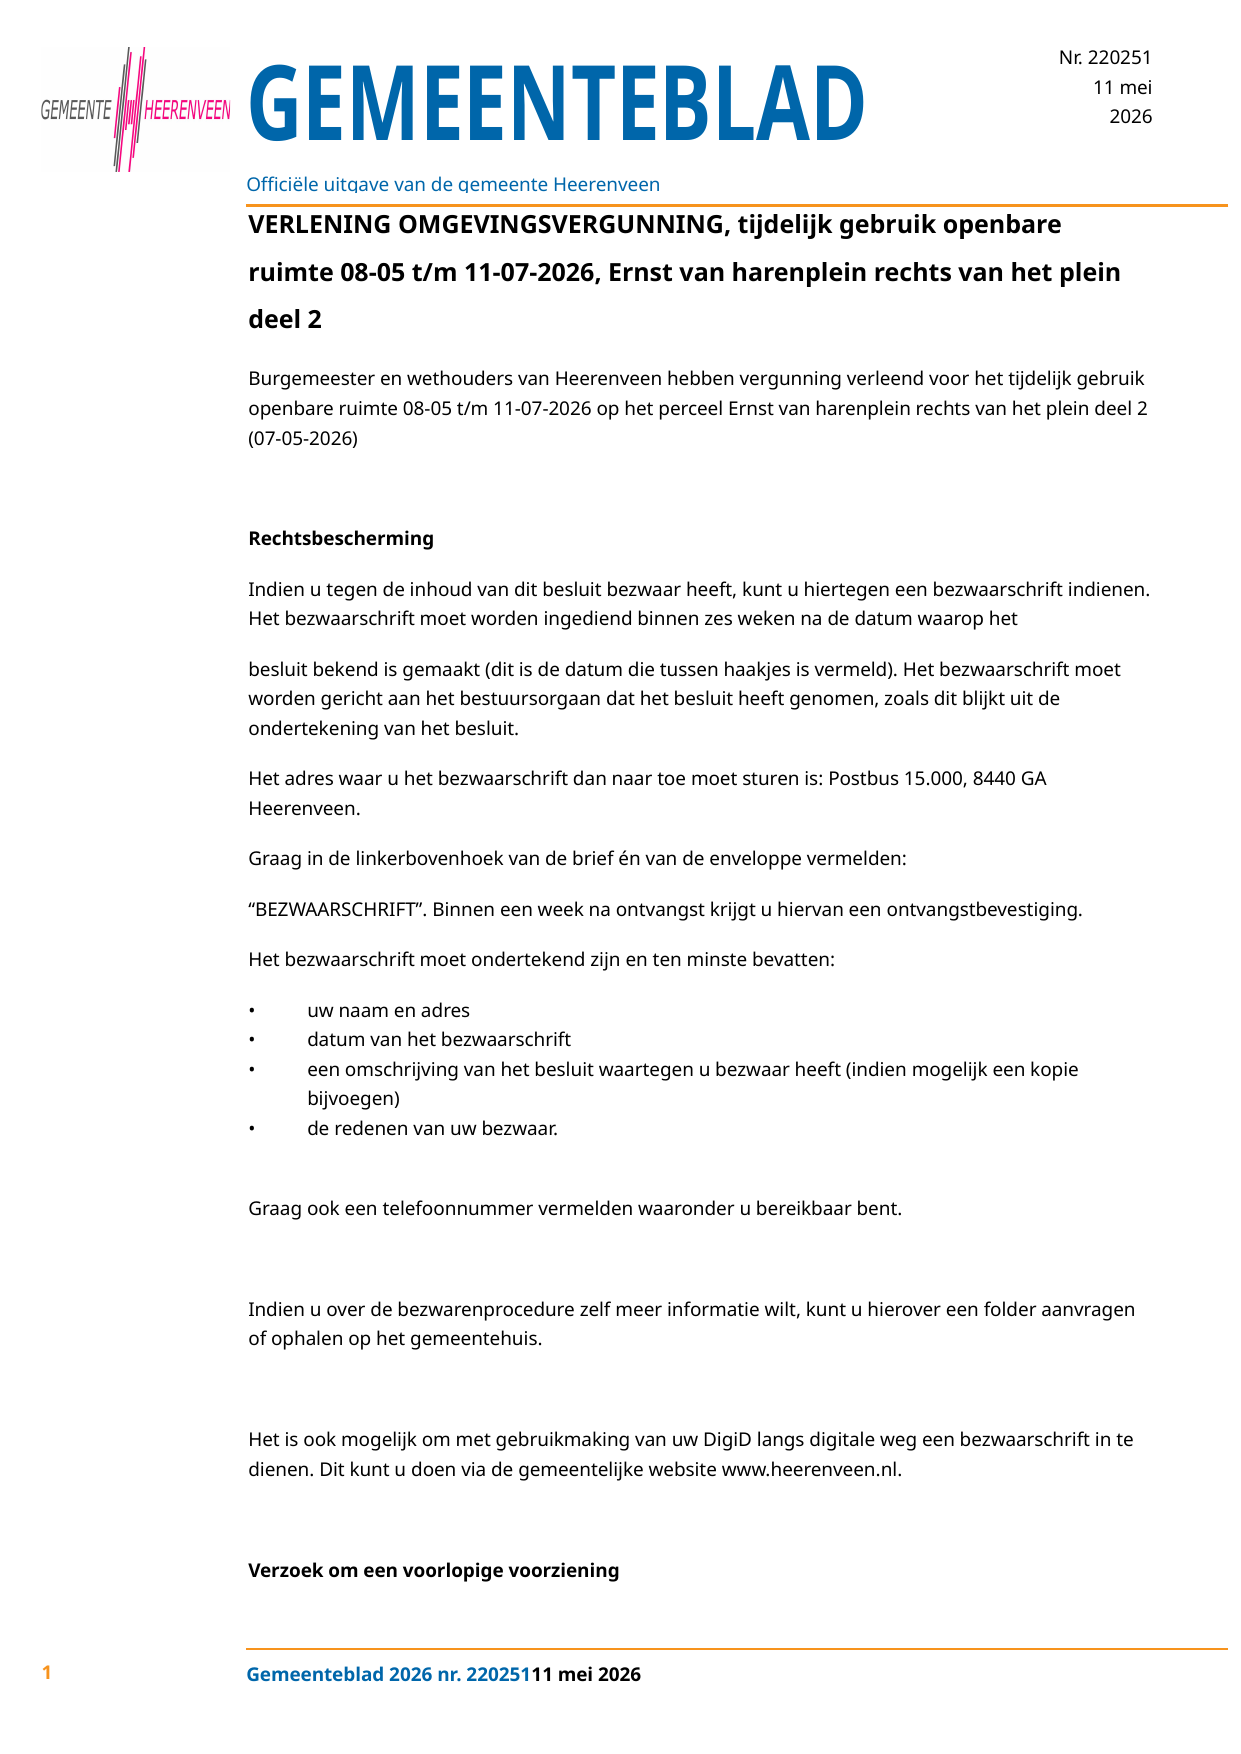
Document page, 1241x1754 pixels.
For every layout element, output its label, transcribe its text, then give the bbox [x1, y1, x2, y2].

text Rechtsbescherming [248, 526, 1152, 551]
text Verzoek om een voorlopige voorziening [248, 1557, 1152, 1582]
picture [41, 47, 231, 172]
list een omschrijving van het besluit waartegen u bezwaar heeft (indien mogelijk een kopie bijvoegen) [248, 1056, 1152, 1111]
text Het adres waar u het bezwaarschrift dan naar toe moet sturen is: Postbus 15.000, 8440 GA Heerenveen. [248, 766, 1152, 821]
text “BEZWAARSCHRIFT”. Binnen een week na ontvangst krijgt u hiervan een ontvangstbevestiging. [248, 896, 1152, 922]
text Burgemeester en wethouders van Heerenveen hebben vergunning verleend voor het tijdelijk gebruik openbare ruimte 08-05 t/m 11-07-2026 op het perceel Ernst van harenplein rechts van het plein deel 2 (07-05-2026) [248, 366, 1152, 450]
text Indien u over de bezwarenprocedure zelf meer informatie wilt, kunt u hierover een folder aanvragen of ophalen op het gemeentehuis. [248, 1296, 1152, 1351]
text Graag in de linkerbovenhoek van de brief én van de enveloppe vermelden: [248, 846, 1152, 871]
text Het bezwaarschrift moet ondertekend zijn en ten minste bevatten: [248, 946, 1152, 972]
list de redenen van uw bezwaar. [248, 1115, 1152, 1141]
list datum van het bezwaarschrift [248, 1026, 1152, 1052]
text Indien u tegen de inhoud van dit besluit bezwaar heeft, kunt u hiertegen een bezwaarschrift indienen. Het bezwaarschrift moet worden ingediend binnen zes weken na de datum waarop het [248, 576, 1152, 631]
list uw naam en adres [248, 997, 1152, 1022]
text Het is ook mogelijk om met gebruikmaking van uw DigiD langs digitale weg een bezwaarschrift in te dienen. Dit kunt u doen via de gemeentelijke website www.heerenveen.nl. [248, 1426, 1152, 1482]
text besluit bekend is gemaakt (dit is de datum die tussen haakjes is vermeld). Het bezwaarschrift moet worden gericht aan het bestuursorgaan dat het besluit heeft genomen, zoals dit blijkt uit de ondertekening van het besluit. [248, 656, 1152, 741]
text Graag ook een telefoonnummer vermelden waaronder u bereikbaar bent. [248, 1195, 1152, 1221]
text VERLENING OMGEVINGSVERGUNNING, tijdelijk gebruik openbare ruimte 08-05 t/m 11-07-2026, Ernst van harenplein rechts van het plein deel 2 [248, 207, 1152, 336]
